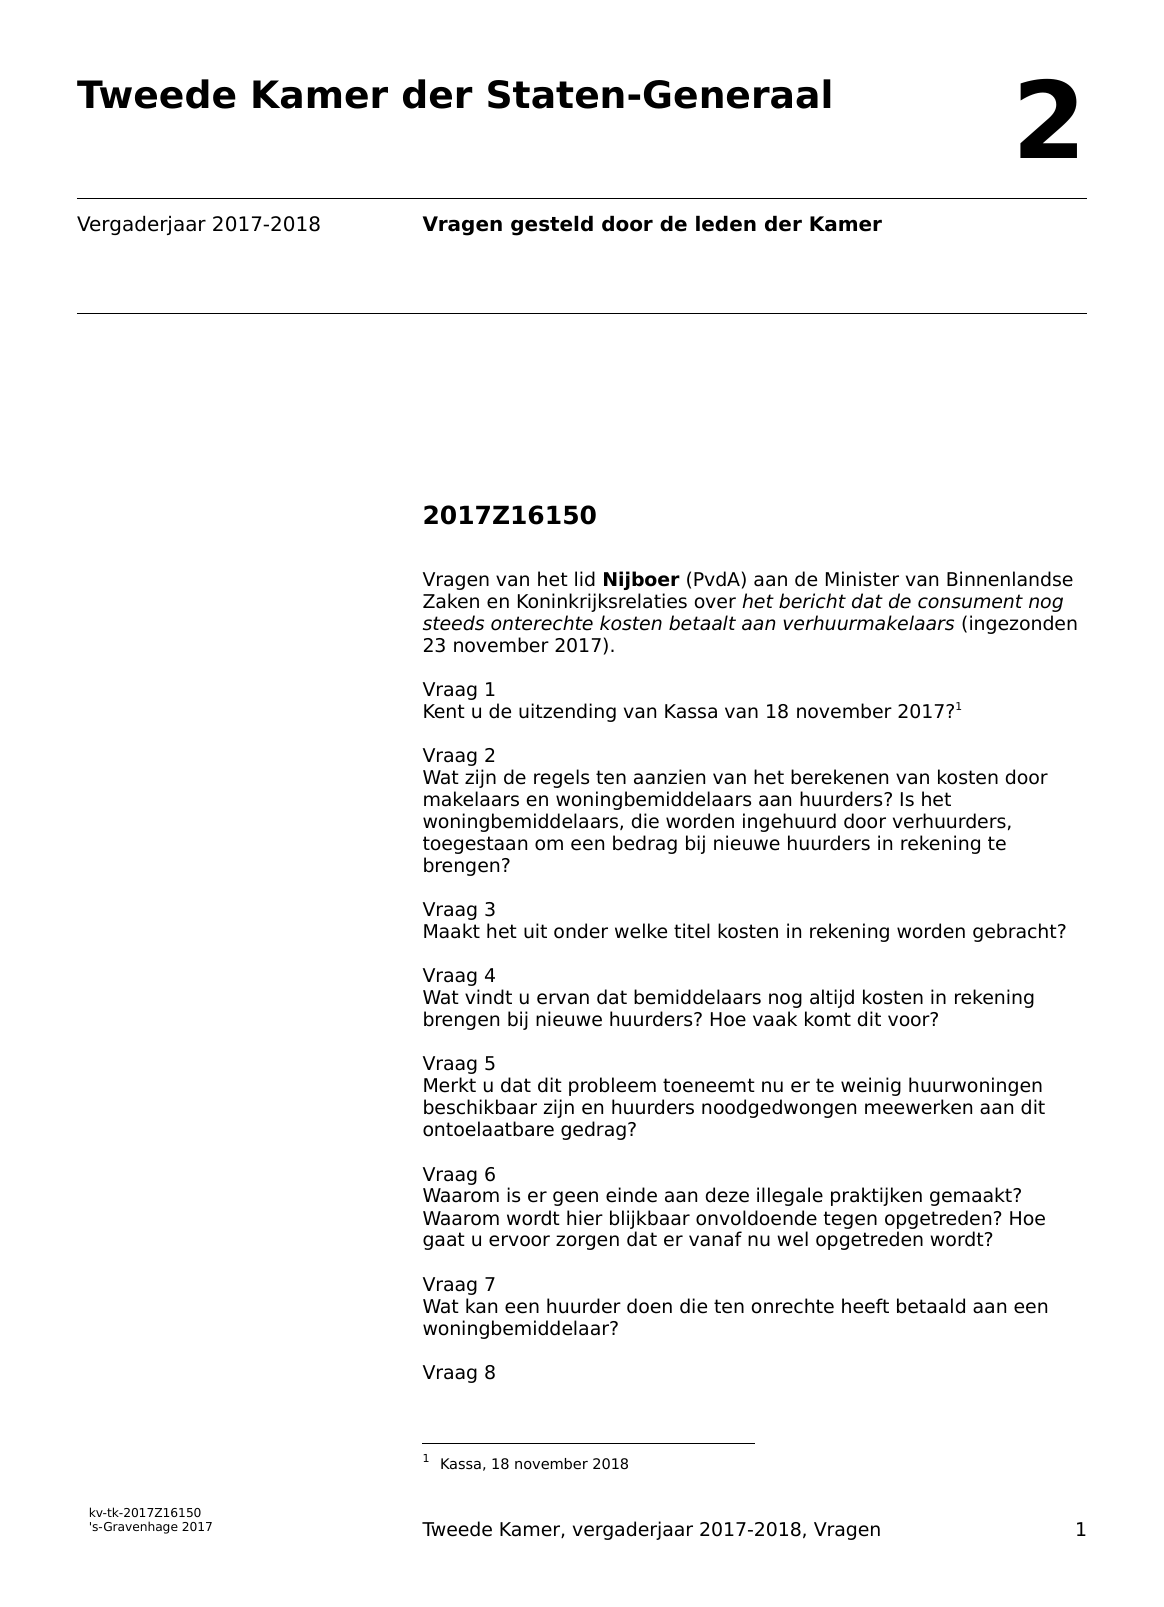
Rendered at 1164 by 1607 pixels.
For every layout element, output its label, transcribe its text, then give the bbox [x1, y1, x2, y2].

text 's-Gravenhage 2017 [88, 1520, 323, 1534]
text Wat zijn de regels ten aanzien van het berekenen van kosten door makelaars en woningbemiddelaars aan huurders? Is het woningbemiddelaars, die worden ingehuurd door verhuurders, toegestaan om een bedrag bij nieuwe huurders in rekening te brengen? [422, 767, 1087, 877]
text kv-tk-2017Z16150 [88, 1506, 323, 1520]
text Vraag 7 [422, 1273, 1087, 1296]
text Vragen van het lid Nijboer (PvdA) aan de Minister van Binnenlandse Zaken en Koninkrijksrelaties over het bericht dat de consument nog steeds onterechte kosten betaalt aan verhuurmakelaars (ingezonden 23 november 2017). [422, 569, 1087, 657]
text Wat kan een huurder doen die ten onrechte heeft betaald aan een woningbemiddelaar? [422, 1296, 1087, 1339]
text Merkt u dat dit probleem toeneemt nu er te weinig huurwoningen beschikbaar zijn en huurders noodgedwongen meewerken aan dit ontoelaatbare gedrag? [422, 1075, 1087, 1141]
text Wat vindt u ervan dat bemiddelaars nog altijd kosten in rekening brengen bij nieuwe huurders? Hoe vaak komt dit voor? [422, 987, 1087, 1031]
text 2017Z16150 [422, 501, 1087, 531]
text Maakt het uit onder welke titel kosten in rekening worden gebracht? [422, 921, 1087, 943]
text Vraag 1 [422, 679, 1087, 701]
table_header 2 [886, 59, 1087, 198]
text Vraag 4 [422, 965, 1087, 987]
text Kent u de uitzending van Kassa van 18 november 2017? [422, 701, 1087, 723]
text Vraag 3 [422, 899, 1087, 921]
text Vraag 8 [422, 1362, 1087, 1384]
text Waarom is er geen einde aan deze illegale praktijken gemaakt? Waarom wordt hier blijkbaar onvoldoende tegen opgetreden? Hoe gaat u ervoor zorgen dat er vanaf nu wel opgetreden wordt? [422, 1185, 1087, 1251]
table_header Tweede Kamer der Staten-Generaal [77, 59, 886, 198]
table_cell Vragen gesteld door de leden der Kamer [422, 199, 1087, 313]
text Vraag 6 [422, 1163, 1087, 1185]
text Vraag 5 [422, 1053, 1087, 1075]
table_cell Vergaderjaar 2017-2018 [77, 199, 422, 313]
text Kassa, 18 november 2018 [422, 1452, 1087, 1474]
text Vraag 2 [422, 745, 1087, 767]
